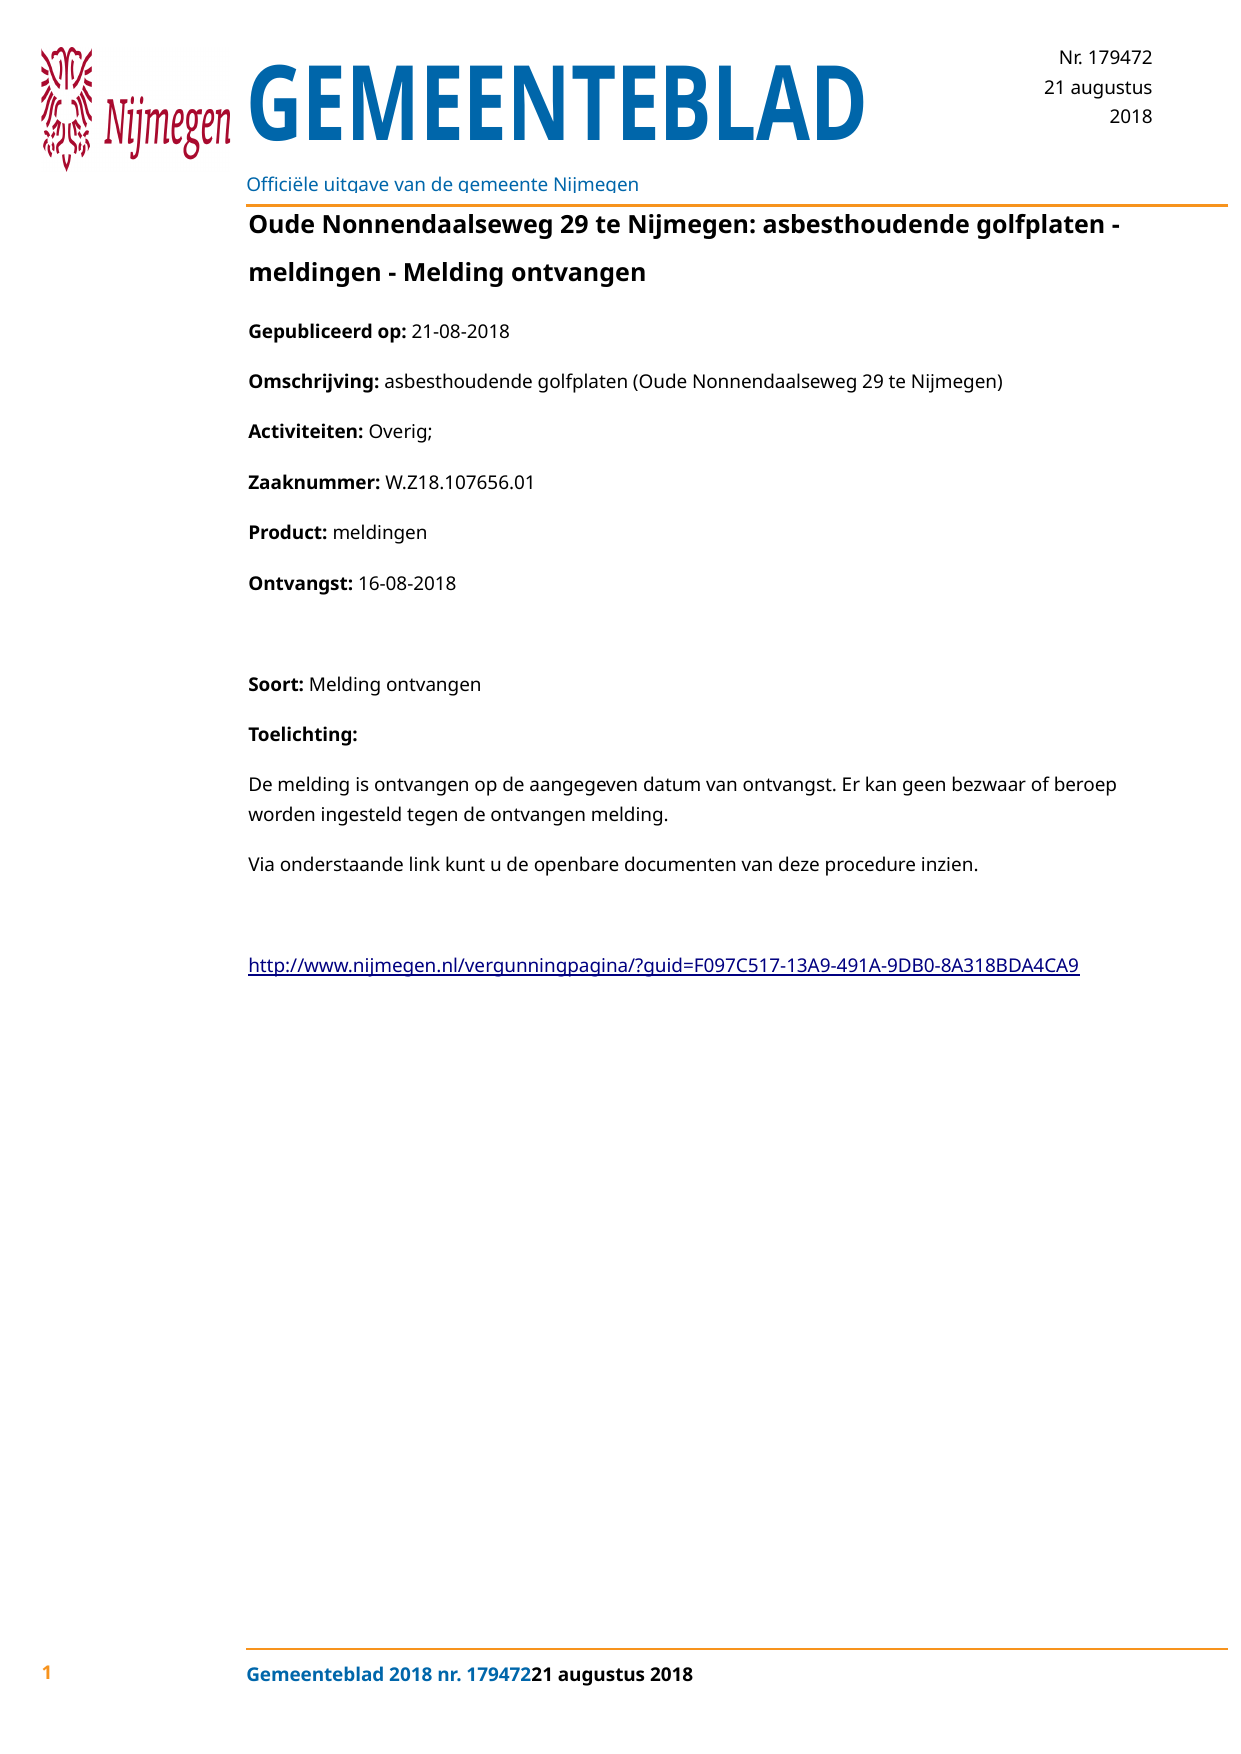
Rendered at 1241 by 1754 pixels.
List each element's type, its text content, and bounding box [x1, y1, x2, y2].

text Toelichting: [248, 721, 1152, 747]
text De melding is ontvangen op de aangegeven datum van ontvangst. Er kan geen bezwaar of beroep worden ingesteld tegen de ontvangen melding. [248, 772, 1152, 827]
text Ontvangst: 16-08-2018 [248, 570, 1152, 596]
text Omschrijving: asbesthoudende golfplaten (Oude Nonnendaalseweg 29 te Nijmegen) [248, 368, 1152, 394]
text Soort: Melding ontvangen [248, 671, 1152, 697]
text http://www.nijmegen.nl/vergunningpagina/?guid=F097C517-13A9-491A-9DB0-8A318BDA4CA9 [248, 952, 1152, 978]
picture [41, 47, 231, 172]
text Product: meldingen [248, 519, 1152, 545]
text Via onderstaande link kunt u de openbare documenten van deze procedure inzien. [248, 852, 1152, 877]
text Activiteiten: Overig; [248, 419, 1152, 444]
text Gepubliceerd op: 21-08-2018 [248, 318, 1152, 344]
text Oude Nonnendaalseweg 29 te Nijmegen: asbesthoudende golfplaten - meldingen - Melding ontvangen [248, 207, 1152, 288]
text Zaaknummer: W.Z18.107656.01 [248, 469, 1152, 495]
